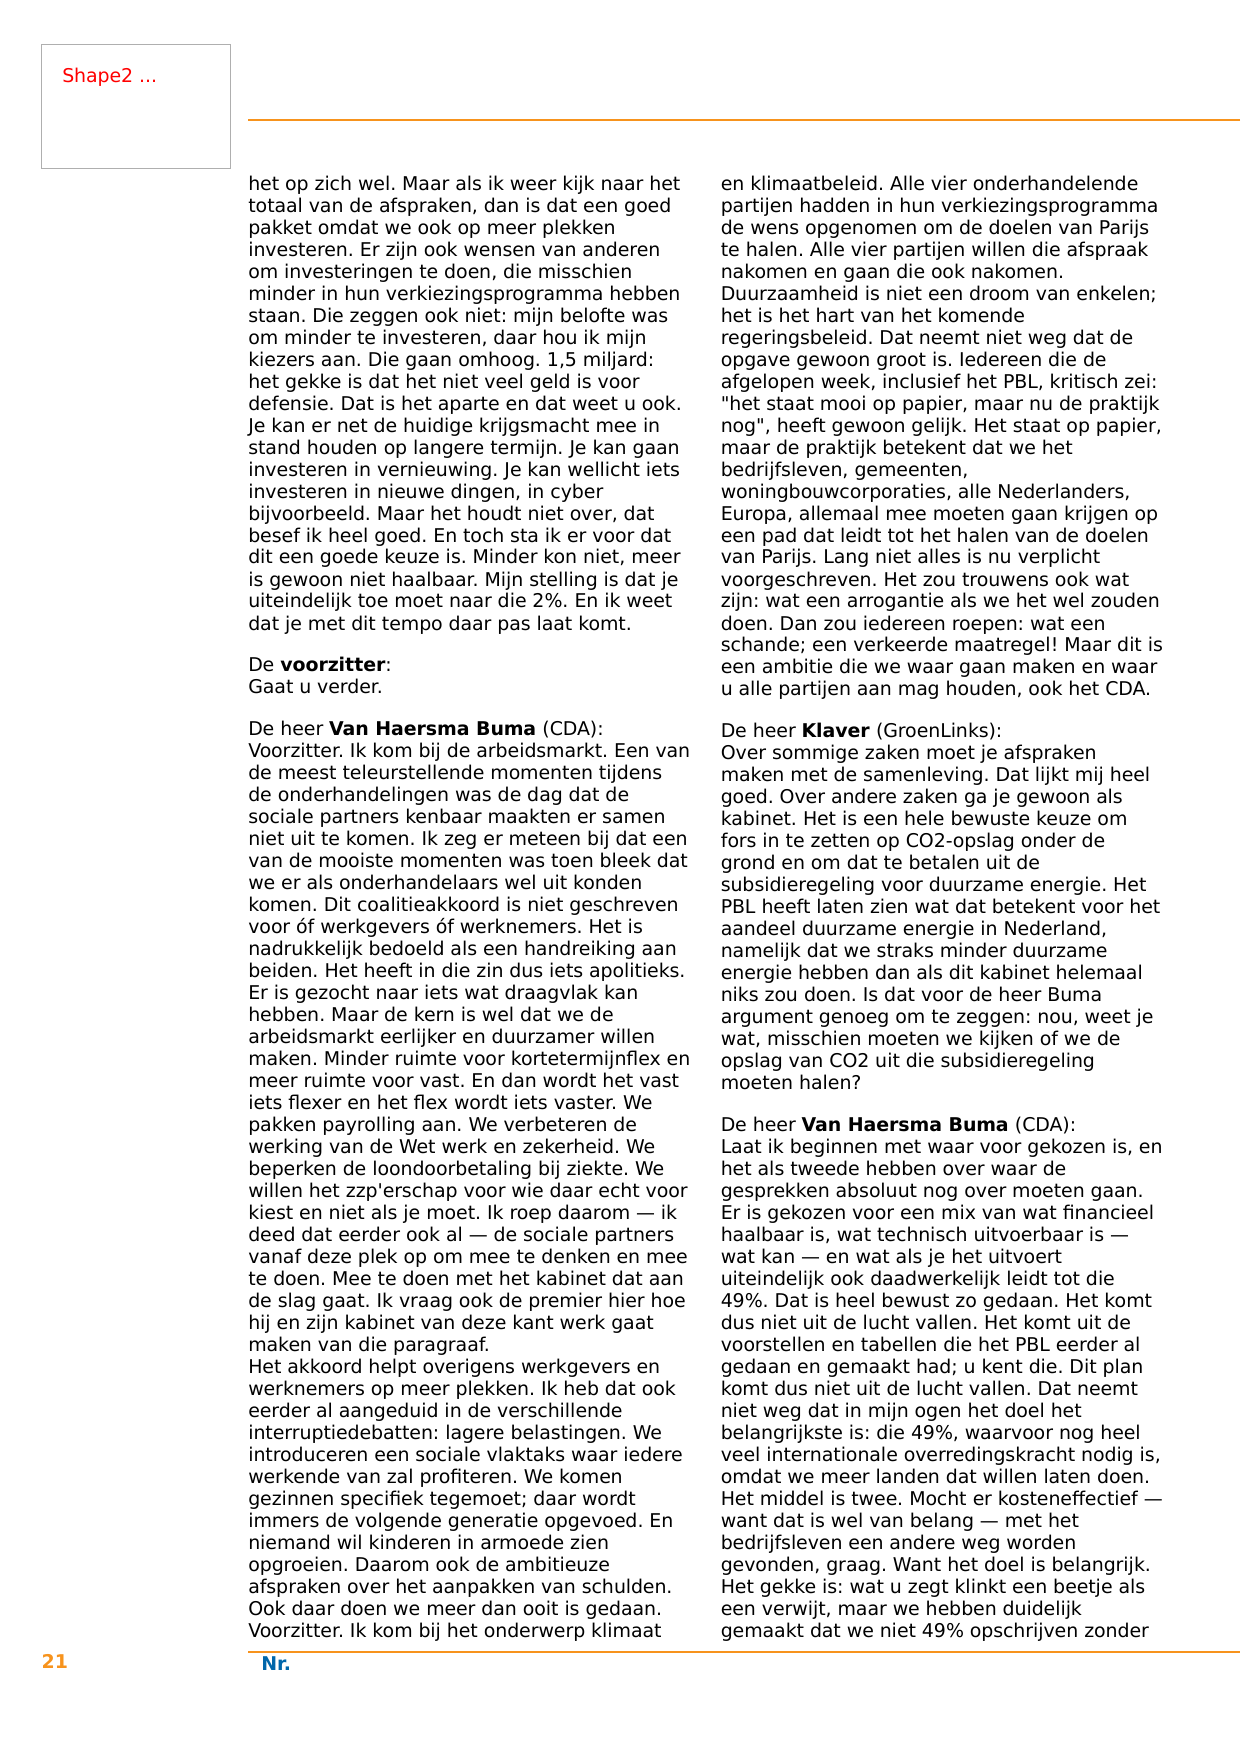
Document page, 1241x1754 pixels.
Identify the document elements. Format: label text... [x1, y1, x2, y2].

text Voorzitter. Ik kom bij de arbeidsmarkt. Een van de meest teleurstellende momenten tijdens de onderhandelingen was de dag dat de sociale partners kenbaar maakten er samen niet uit te komen. Ik zeg er meteen bij dat een van de mooiste momenten was toen bleek dat we er als onderhandelaars wel uit konden komen. Dit coalitieakkoord is niet geschreven voor óf werkgevers óf werknemers. Het is nadrukkelijk bedoeld als een handreiking aan beiden. Het heeft in die zin dus iets apolitieks. Er is gezocht naar iets wat draagvlak kan hebben. Maar de kern is wel dat we de arbeidsmarkt eerlijker en duurzamer willen maken. Minder ruimte voor kortetermijnflex en meer ruimte voor vast. En dan wordt het vast iets flexer en het flex wordt iets vaster. We pakken payrolling aan. We verbeteren de werking van de Wet werk en zekerheid. We beperken de loondoorbetaling bij ziekte. We willen het zzp'erschap voor wie daar echt voor kiest en niet als je moet. Ik roep daarom — ik deed dat eerder ook al — de sociale partners vanaf deze plek op om mee te denken en mee te doen. Mee te doen met het kabinet dat aan de slag gaat. Ik vraag ook de premier hier hoe hij en zijn kabinet van deze kant werk gaat maken van die paragraaf. [248, 740, 691, 1356]
text De heer Klaver (GroenLinks): [721, 720, 1163, 742]
text en klimaatbeleid. Alle vier onderhandelende partijen hadden in hun verkiezingsprogramma de wens opgenomen om de doelen van Parijs te halen. Alle vier partijen willen die afspraak nakomen en gaan die ook nakomen. Duurzaamheid is niet een droom van enkelen; het is het hart van het komende regeringsbeleid. Dat neemt niet weg dat de opgave gewoon groot is. Iedereen die de afgelopen week, inclusief het PBL, kritisch zei: "het staat mooi op papier, maar nu de praktijk nog", heeft gewoon gelijk. Het staat op papier, maar de praktijk betekent dat we het bedrijfsleven, gemeenten, woningbouwcorporaties, alle Nederlanders, Europa, allemaal mee moeten gaan krijgen op een pad dat leidt tot het halen van de doelen van Parijs. Lang niet alles is nu verplicht voorgeschreven. Het zou trouwens ook wat zijn: wat een arrogantie als we het wel zouden doen. Dan zou iedereen roepen: wat een schande; een verkeerde maatregel! Maar dit is een ambitie die we waar gaan maken en waar u alle partijen aan mag houden, ook het CDA. [721, 173, 1163, 700]
text De heer Van Haersma Buma (CDA): [721, 1114, 1163, 1136]
text De voorzitter: [248, 654, 691, 676]
text Het akkoord helpt overigens werkgevers en werknemers op meer plekken. Ik heb dat ook eerder al aangeduid in de verschillende interruptiedebatten: lagere belastingen. We introduceren een sociale vlaktaks waar iedere werkende van zal profiteren. We komen gezinnen specifiek tegemoet; daar wordt immers de volgende generatie opgevoed. En niemand wil kinderen in armoede zien opgroeien. Daarom ook de ambitieuze afspraken over het aanpakken van schulden. Ook daar doen we meer dan ooit is gedaan. [248, 1356, 691, 1619]
text De heer Van Haersma Buma (CDA): [248, 718, 691, 740]
text Gaat u verder. [248, 676, 691, 698]
text Het gekke is: wat u zegt klinkt een beetje als een verwijt, maar we hebben duidelijk gemaakt dat we niet 49% opschrijven zonder [721, 1576, 1163, 1641]
text Laat ik beginnen met waar voor gekozen is, en het als tweede hebben over waar de gesprekken absoluut nog over moeten gaan. Er is gekozen voor een mix van wat financieel haalbaar is, wat technisch uitvoerbaar is — wat kan — en wat als je het uitvoert uiteindelijk ook daadwerkelijk leidt tot die 49%. Dat is heel bewust zo gedaan. Het komt dus niet uit de lucht vallen. Het komt uit de voorstellen en tabellen die het PBL eerder al gedaan en gemaakt had; u kent die. Dit plan komt dus niet uit de lucht vallen. Dat neemt niet weg dat in mijn ogen het doel het belangrijkste is: die 49%, waarvoor nog heel veel internationale overredingskracht nodig is, omdat we meer landen dat willen laten doen. Het middel is twee. Mocht er kosteneffectief — want dat is wel van belang — met het bedrijfsleven een andere weg worden gevonden, graag. Want het doel is belangrijk. [721, 1136, 1163, 1576]
text het op zich wel. Maar als ik weer kijk naar het totaal van de afspraken, dan is dat een goed pakket omdat we ook op meer plekken investeren. Er zijn ook wensen van anderen om investeringen te doen, die misschien minder in hun verkiezingsprogramma hebben staan. Die zeggen ook niet: mijn belofte was om minder te investeren, daar hou ik mijn kiezers aan. Die gaan omhoog. 1,5 miljard: het gekke is dat het niet veel geld is voor defensie. Dat is het aparte en dat weet u ook. Je kan er net de huidige krijgsmacht mee in stand houden op langere termijn. Je kan gaan investeren in vernieuwing. Je kan wellicht iets investeren in nieuwe dingen, in cyber bijvoorbeeld. Maar het houdt niet over, dat besef ik heel goed. En toch sta ik er voor dat dit een goede keuze is. Minder kon niet, meer is gewoon niet haalbaar. Mijn stelling is dat je uiteindelijk toe moet naar die 2%. En ik weet dat je met dit tempo daar pas laat komt. [248, 173, 691, 634]
text Over sommige zaken moet je afspraken maken met de samenleving. Dat lijkt mij heel goed. Over andere zaken ga je gewoon als kabinet. Het is een hele bewuste keuze om fors in te zetten op CO2-opslag onder de grond en om dat te betalen uit de subsidieregeling voor duurzame energie. Het PBL heeft laten zien wat dat betekent voor het aandeel duurzame energie in Nederland, namelijk dat we straks minder duurzame energie hebben dan als dit kabinet helemaal niks zou doen. Is dat voor de heer Buma argument genoeg om te zeggen: nou, weet je wat, misschien moeten we kijken of we de opslag van CO2 uit die subsidieregeling moeten halen? [721, 742, 1163, 1094]
text Voorzitter. Ik kom bij het onderwerp klimaat [248, 1619, 691, 1641]
